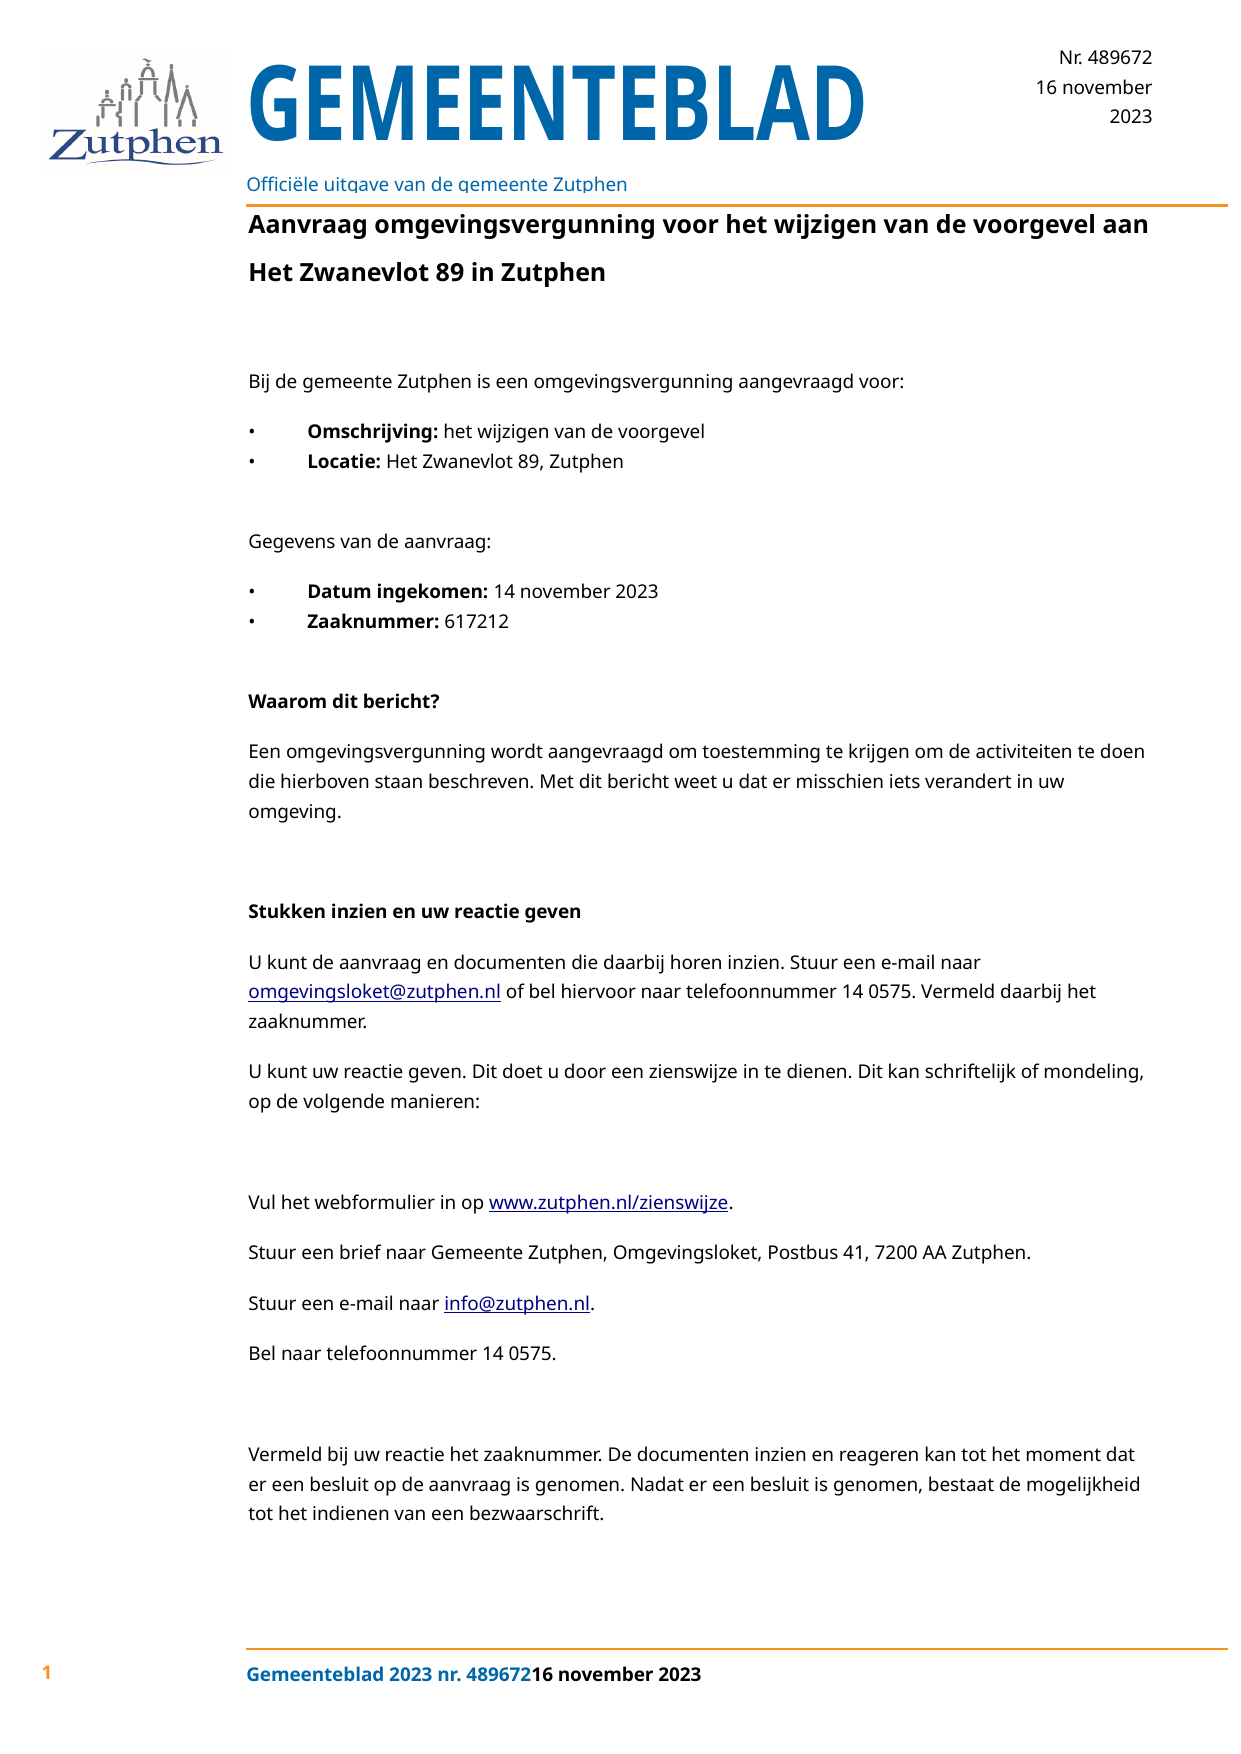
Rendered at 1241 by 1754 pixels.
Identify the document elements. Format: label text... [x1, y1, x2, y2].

text Waarom dit bericht? [248, 688, 1152, 714]
text Bij de gemeente Zutphen is een omgevingsvergunning aangevraagd voor: [248, 368, 1152, 394]
list Locatie: Het Zwanevlot 89, Zutphen [248, 448, 1152, 474]
picture [41, 47, 231, 172]
text Stuur een e-mail naar info@zutphen.nl. [248, 1290, 1152, 1316]
text Stuur een brief naar Gemeente Zutphen, Omgevingsloket, Postbus 41, 7200 AA Zutphen. [248, 1239, 1152, 1265]
text Gegevens van de aanvraag: [248, 528, 1152, 554]
text Vul het webformulier in op www.zutphen.nl/zienswijze. [248, 1189, 1152, 1215]
text Aanvraag omgevingsvergunning voor het wijzigen van de voorgevel aan Het Zwanevlot 89 in Zutphen [248, 207, 1152, 288]
text U kunt uw reactie geven. Dit doet u door een zienswijze in te dienen. Dit kan schriftelijk of mondeling, op de volgende manieren: [248, 1059, 1152, 1114]
text U kunt de aanvraag en documenten die daarbij horen inzien. Stuur een e-mail naar omgevingsloket@zutphen.nl of bel hiervoor naar telefoonnummer 14 0575. Vermeld daarbij het zaaknummer. [248, 949, 1152, 1034]
list Datum ingekomen: 14 november 2023 [248, 579, 1152, 604]
list Zaaknummer: 617212 [248, 608, 1152, 634]
list Omschrijving: het wijzigen van de voorgevel [248, 419, 1152, 444]
text Bel naar telefoonnummer 14 0575. [248, 1340, 1152, 1366]
text Stukken inzien en uw reactie geven [248, 899, 1152, 924]
text Een omgevingsvergunning wordt aangevraagd om toestemming te krijgen om de activiteiten te doen die hierboven staan beschreven. Met dit bericht weet u dat er misschien iets verandert in uw omgeving. [248, 739, 1152, 824]
text Vermeld bij uw reactie het zaaknummer. De documenten inzien en reageren kan tot het moment dat er een besluit op de aanvraag is genomen. Nadat er een besluit is genomen, bestaat de mogelijkheid tot het indienen van een bezwaarschrift. [248, 1441, 1152, 1526]
